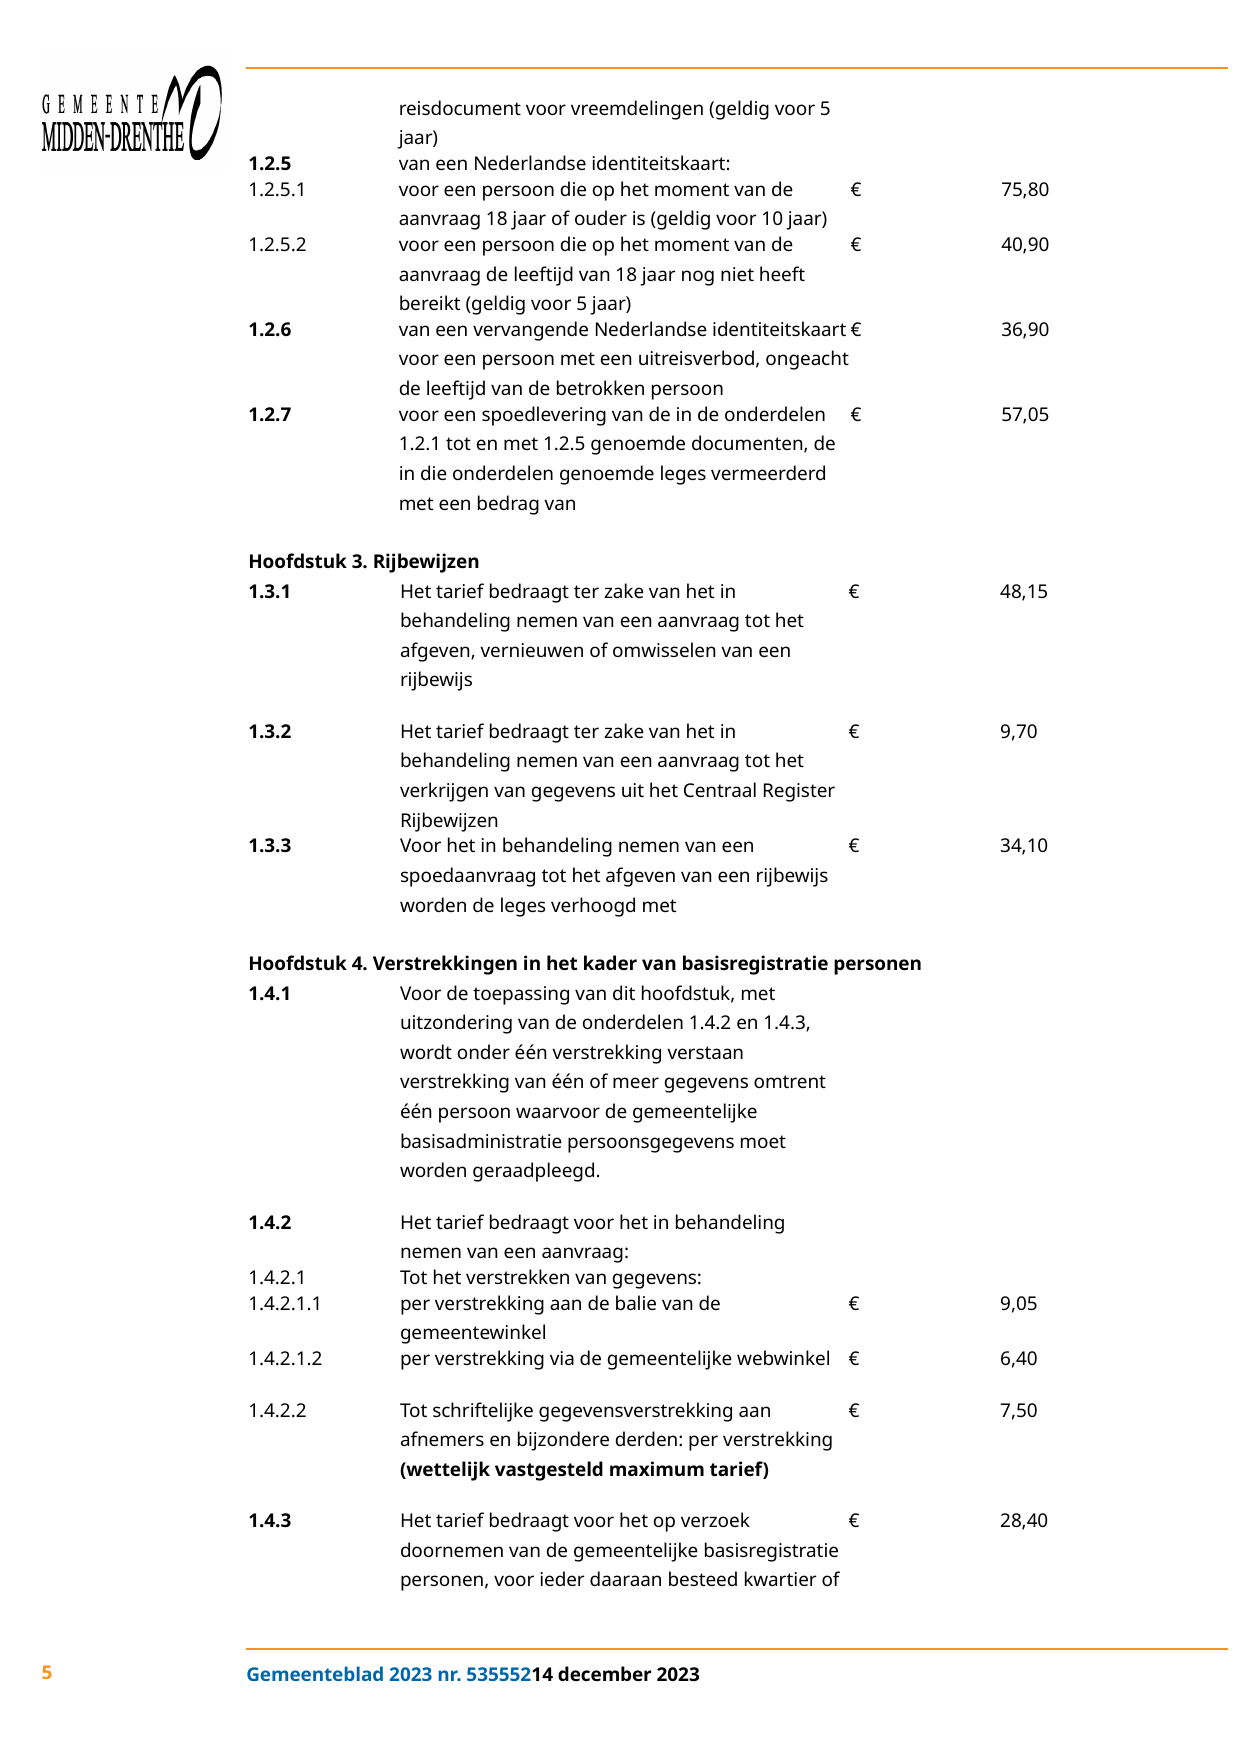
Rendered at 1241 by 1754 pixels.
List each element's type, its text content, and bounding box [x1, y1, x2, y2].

table_cell [848, 1264, 1000, 1290]
table_header 1.4.1 [248, 980, 400, 1183]
table_cell reisdocument voor vreemdelingen (geldig voor 5 jaar) [399, 95, 850, 150]
table_cell Het tarief bedraagt voor het in behandeling nemen van een aanvraag: [400, 1209, 848, 1264]
table_cell 57,05 [1001, 401, 1152, 515]
table_cell € [848, 1508, 1000, 1592]
table_cell 1.3.3 [248, 833, 400, 917]
table_cell 1.4.2.1 [248, 1264, 400, 1290]
table_cell [848, 693, 1000, 718]
table_cell 9,05 [1000, 1290, 1152, 1345]
table_cell 34,10 [1000, 833, 1152, 917]
table_cell per verstrekking aan de balie van de gemeentewinkel [400, 1290, 848, 1345]
table_cell € [850, 316, 1001, 401]
table_cell 6,40 [1000, 1345, 1152, 1371]
table_cell 1.2.5.2 [248, 231, 398, 316]
table_cell 9,70 [1000, 718, 1152, 833]
table_cell [248, 95, 398, 150]
table_cell 1.4.2.2 [248, 1397, 400, 1482]
table_cell [1001, 95, 1152, 150]
table_header € [848, 578, 1000, 692]
table_cell [848, 1482, 1000, 1507]
table_cell [850, 150, 1001, 176]
table_cell 1.4.3 [248, 1508, 400, 1592]
table_cell [248, 1183, 400, 1209]
table_cell 1.2.6 [248, 316, 398, 401]
table_cell 75,80 [1001, 176, 1152, 231]
table_cell [400, 1183, 848, 1209]
table_cell [1000, 1183, 1152, 1209]
table_cell per verstrekking via de gemeentelijke webwinkel [400, 1345, 848, 1371]
table_cell Het tarief bedraagt voor het op verzoek doornemen van de gemeentelijke basisregistratie personen, voor ieder daaraan besteed kwartier of [400, 1508, 848, 1592]
table_cell [848, 1209, 1000, 1264]
table_cell Voor het in behandeling nemen van een spoedaanvraag tot het afgeven van een rijbewijs worden de leges verhoogd met [400, 833, 848, 917]
table_cell [1000, 693, 1152, 718]
table_cell van een vervangende Nederlandse identiteitskaart voor een persoon met een uitreisverbod, ongeacht de leeftijd van de betrokken persoon [399, 316, 850, 401]
table_cell 1.3.2 [248, 718, 400, 833]
table_cell € [850, 176, 1001, 231]
table_cell [400, 1482, 848, 1507]
table_cell 1.2.5 [248, 150, 398, 176]
table_cell € [848, 833, 1000, 917]
table_header [1000, 980, 1152, 1183]
table_cell voor een persoon die op het moment van de aanvraag de leeftijd van 18 jaar nog niet heeft bereikt (geldig voor 5 jaar) [399, 231, 850, 316]
table_cell [1000, 1264, 1152, 1290]
table_cell 7,50 [1000, 1397, 1152, 1482]
text Hoofdstuk 4. Verstrekkingen in het kader van basisregistratie personen [248, 950, 1152, 976]
table_header 48,15 [1000, 578, 1152, 692]
table_cell € [848, 1397, 1000, 1482]
table_cell [400, 1371, 848, 1397]
table_cell € [848, 1345, 1000, 1371]
table_header [848, 980, 1000, 1183]
table_cell 1.4.2.1.1 [248, 1290, 400, 1345]
table_cell 1.4.2 [248, 1209, 400, 1264]
table_header Voor de toepassing van dit hoofdstuk, met uitzondering van de onderdelen 1.4.2 en 1.4.3, wordt onder één verstrekking verstaan verstrekking van één of meer gegevens omtrent één persoon waarvoor de gemeentelijke basisadministratie persoonsgegevens moet worden geraadpleegd. [400, 980, 848, 1183]
table_cell 40,90 [1001, 231, 1152, 316]
table_cell 28,40 [1000, 1508, 1152, 1592]
table_cell € [848, 718, 1000, 833]
table_cell 1.2.5.1 [248, 176, 398, 231]
table_cell [248, 1371, 400, 1397]
table_cell 1.2.7 [248, 401, 398, 515]
table_cell 1.4.2.1.2 [248, 1345, 400, 1371]
table_cell [248, 693, 400, 718]
table_cell [848, 1371, 1000, 1397]
picture [41, 47, 231, 172]
table_cell [1000, 1209, 1152, 1264]
table_cell Tot schriftelijke gegevensverstrekking aan afnemers en bijzondere derden: per verstrekking (wettelijk vastgesteld maximum tarief) [400, 1397, 848, 1482]
table_cell [1000, 1371, 1152, 1397]
table_cell € [850, 231, 1001, 316]
table_cell voor een spoedlevering van de in de onderdelen 1.2.1 tot en met 1.2.5 genoemde documenten, de in die onderdelen genoemde leges vermeerderd met een bedrag van [399, 401, 850, 515]
table_cell [248, 1482, 400, 1507]
table_cell [848, 1183, 1000, 1209]
table_cell € [850, 401, 1001, 515]
table_cell € [848, 1290, 1000, 1345]
table_cell [400, 693, 848, 718]
table_header 1.3.1 [248, 578, 400, 692]
table_cell [850, 95, 1001, 150]
table_cell voor een persoon die op het moment van de aanvraag 18 jaar of ouder is (geldig voor 10 jaar) [399, 176, 850, 231]
table_cell [1000, 1482, 1152, 1507]
text Hoofdstuk 3. Rijbewijzen [248, 548, 1152, 574]
table_cell van een Nederlandse identiteitskaart: [399, 150, 850, 176]
table_cell Het tarief bedraagt ter zake van het in behandeling nemen van een aanvraag tot het verkrijgen van gegevens uit het Centraal Register Rijbewijzen [400, 718, 848, 833]
table_cell 36,90 [1001, 316, 1152, 401]
table_cell [1001, 150, 1152, 176]
table_cell Tot het verstrekken van gegevens: [400, 1264, 848, 1290]
table_header Het tarief bedraagt ter zake van het in behandeling nemen van een aanvraag tot het afgeven, vernieuwen of omwisselen van een rijbewijs [400, 578, 848, 692]
